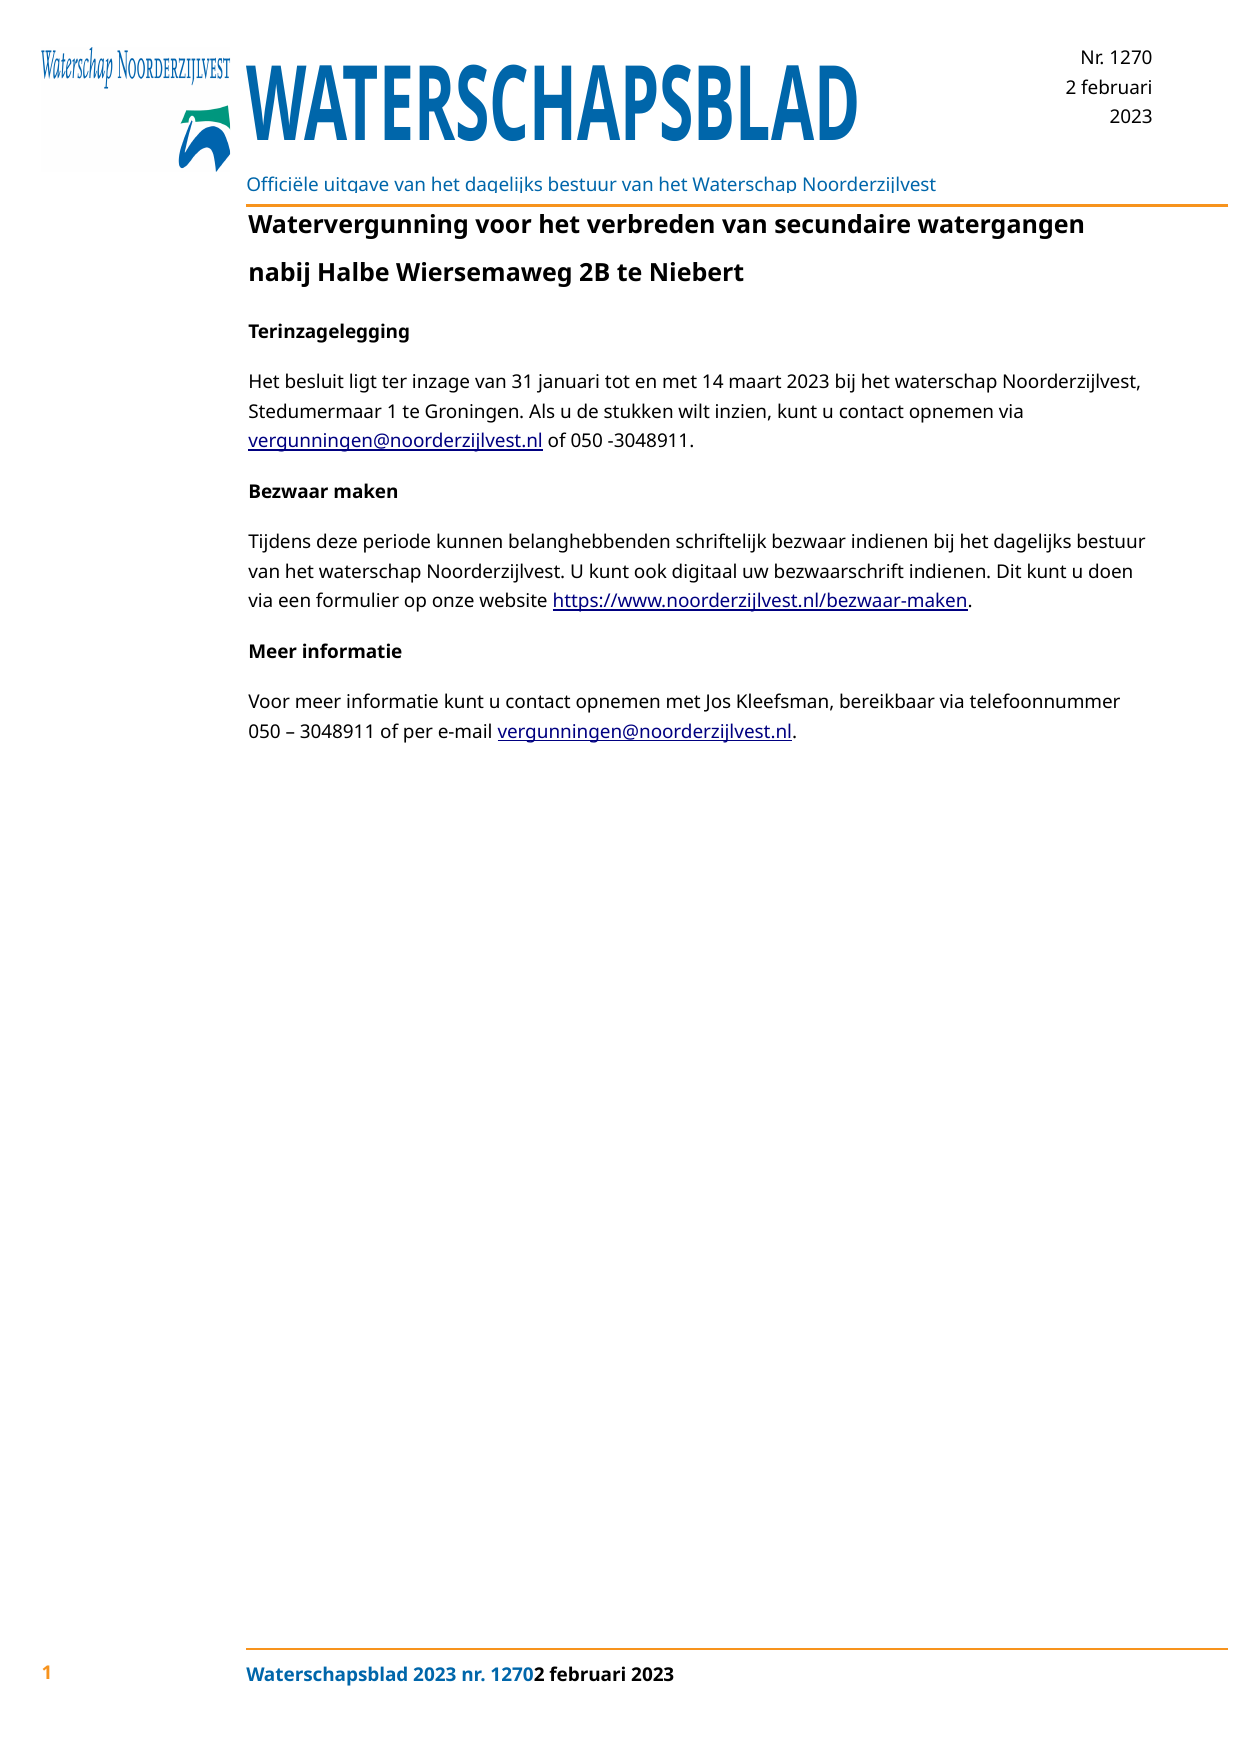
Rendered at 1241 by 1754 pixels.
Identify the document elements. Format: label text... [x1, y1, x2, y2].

text Meer informatie [248, 638, 1152, 664]
text Bezwaar maken [248, 478, 1152, 504]
text Terinzagelegging [248, 318, 1152, 344]
text Tijdens deze periode kunnen belanghebbenden schriftelijk bezwaar indienen bij het dagelijks bestuur van het waterschap Noorderzijlvest. U kunt ook digitaal uw bezwaarschrift indienen. Dit kunt u doen via een formulier op onze website https://www.noorderzijlvest.nl/bezwaar-maken. [248, 528, 1152, 613]
picture [41, 47, 231, 172]
text Voor meer informatie kunt u contact opnemen met Jos Kleefsman, bereikbaar via telefoonnummer 050 – 3048911 of per e-mail vergunningen@noorderzijlvest.nl. [248, 688, 1152, 744]
text Het besluit ligt ter inzage van 31 januari tot en met 14 maart 2023 bij het waterschap Noorderzijlvest, Stedumermaar 1 te Groningen. Als u de stukken wilt inzien, kunt u contact opnemen via vergunningen@noorderzijlvest.nl of 050 -3048911. [248, 368, 1152, 453]
text Watervergunning voor het verbreden van secundaire watergangen nabij Halbe Wiersemaweg 2B te Niebert [248, 207, 1152, 288]
